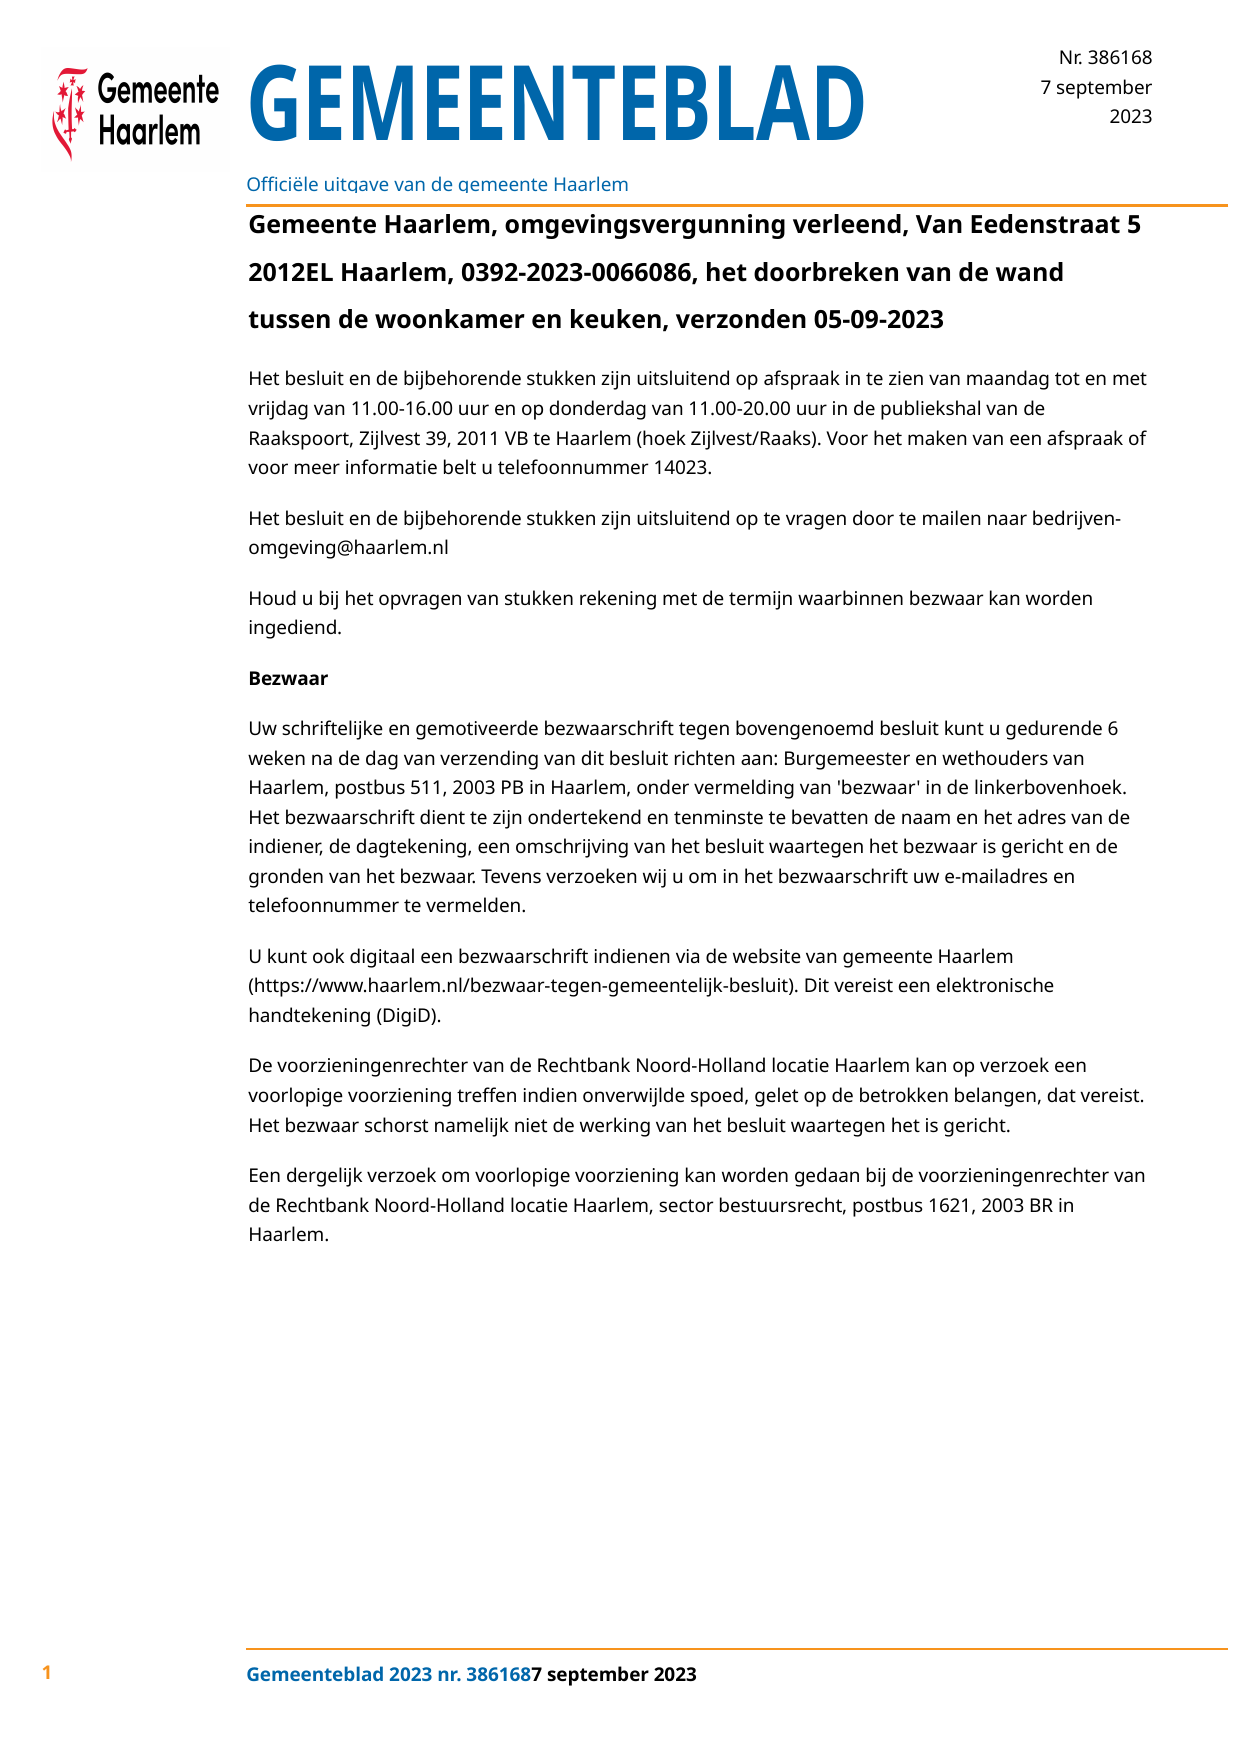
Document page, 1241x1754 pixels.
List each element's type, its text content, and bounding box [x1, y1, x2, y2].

picture [41, 47, 231, 172]
text Gemeente Haarlem, omgevingsvergunning verleend, Van Eedenstraat 5 2012EL Haarlem, 0392-2023-0066086, het doorbreken van de wand tussen de woonkamer en keuken, verzonden 05-09-2023 [248, 207, 1152, 336]
text Het besluit en de bijbehorende stukken zijn uitsluitend op afspraak in te zien van maandag tot en met vrijdag van 11.00-16.00 uur en op donderdag van 11.00-20.00 uur in de publiekshal van de Raakspoort, Zijlvest 39, 2011 VB te Haarlem (hoek Zijlvest/Raaks). Voor het maken van een afspraak of voor meer informatie belt u telefoonnummer 14023. [248, 366, 1152, 480]
text Bezwaar [248, 665, 1152, 690]
text U kunt ook digitaal een bezwaarschrift indienen via de website van gemeente Haarlem (https://www.haarlem.nl/bezwaar-tegen-gemeentelijk-besluit). Dit vereist een elektronische handtekening (DigiD). [248, 943, 1152, 1028]
text Het besluit en de bijbehorende stukken zijn uitsluitend op te vragen door te mailen naar bedrijven-omgeving@haarlem.nl [248, 505, 1152, 560]
text Een dergelijk verzoek om voorlopige voorziening kan worden gedaan bij de voorzieningenrechter van de Rechtbank Noord-Holland locatie Haarlem, sector bestuursrecht, postbus 1621, 2003 BR in Haarlem. [248, 1162, 1152, 1247]
text Houd u bij het opvragen van stukken rekening met de termijn waarbinnen bezwaar kan worden ingediend. [248, 585, 1152, 640]
text De voorzieningenrechter van de Rechtbank Noord-Holland locatie Haarlem kan op verzoek een voorlopige voorziening treffen indien onverwijlde spoed, gelet op de betrokken belangen, dat vereist. Het bezwaar schorst namelijk niet de werking van het besluit waartegen het is gericht. [248, 1053, 1152, 1137]
text Uw schriftelijke en gemotiveerde bezwaarschrift tegen bovengenoemd besluit kunt u gedurende 6 weken na de dag van verzending van dit besluit richten aan: Burgemeester en wethouders van Haarlem, postbus 511, 2003 PB in Haarlem, onder vermelding van 'bezwaar' in de linkerbovenhoek. Het bezwaarschrift dient te zijn ondertekend en tenminste te bevatten de naam en het adres van de indiener, de dagtekening, een omschrijving van het besluit waartegen het bezwaar is gericht en de gronden van het bezwaar. Tevens verzoeken wij u om in het bezwaarschrift uw e-mailadres en telefoonnummer te vermelden. [248, 715, 1152, 918]
